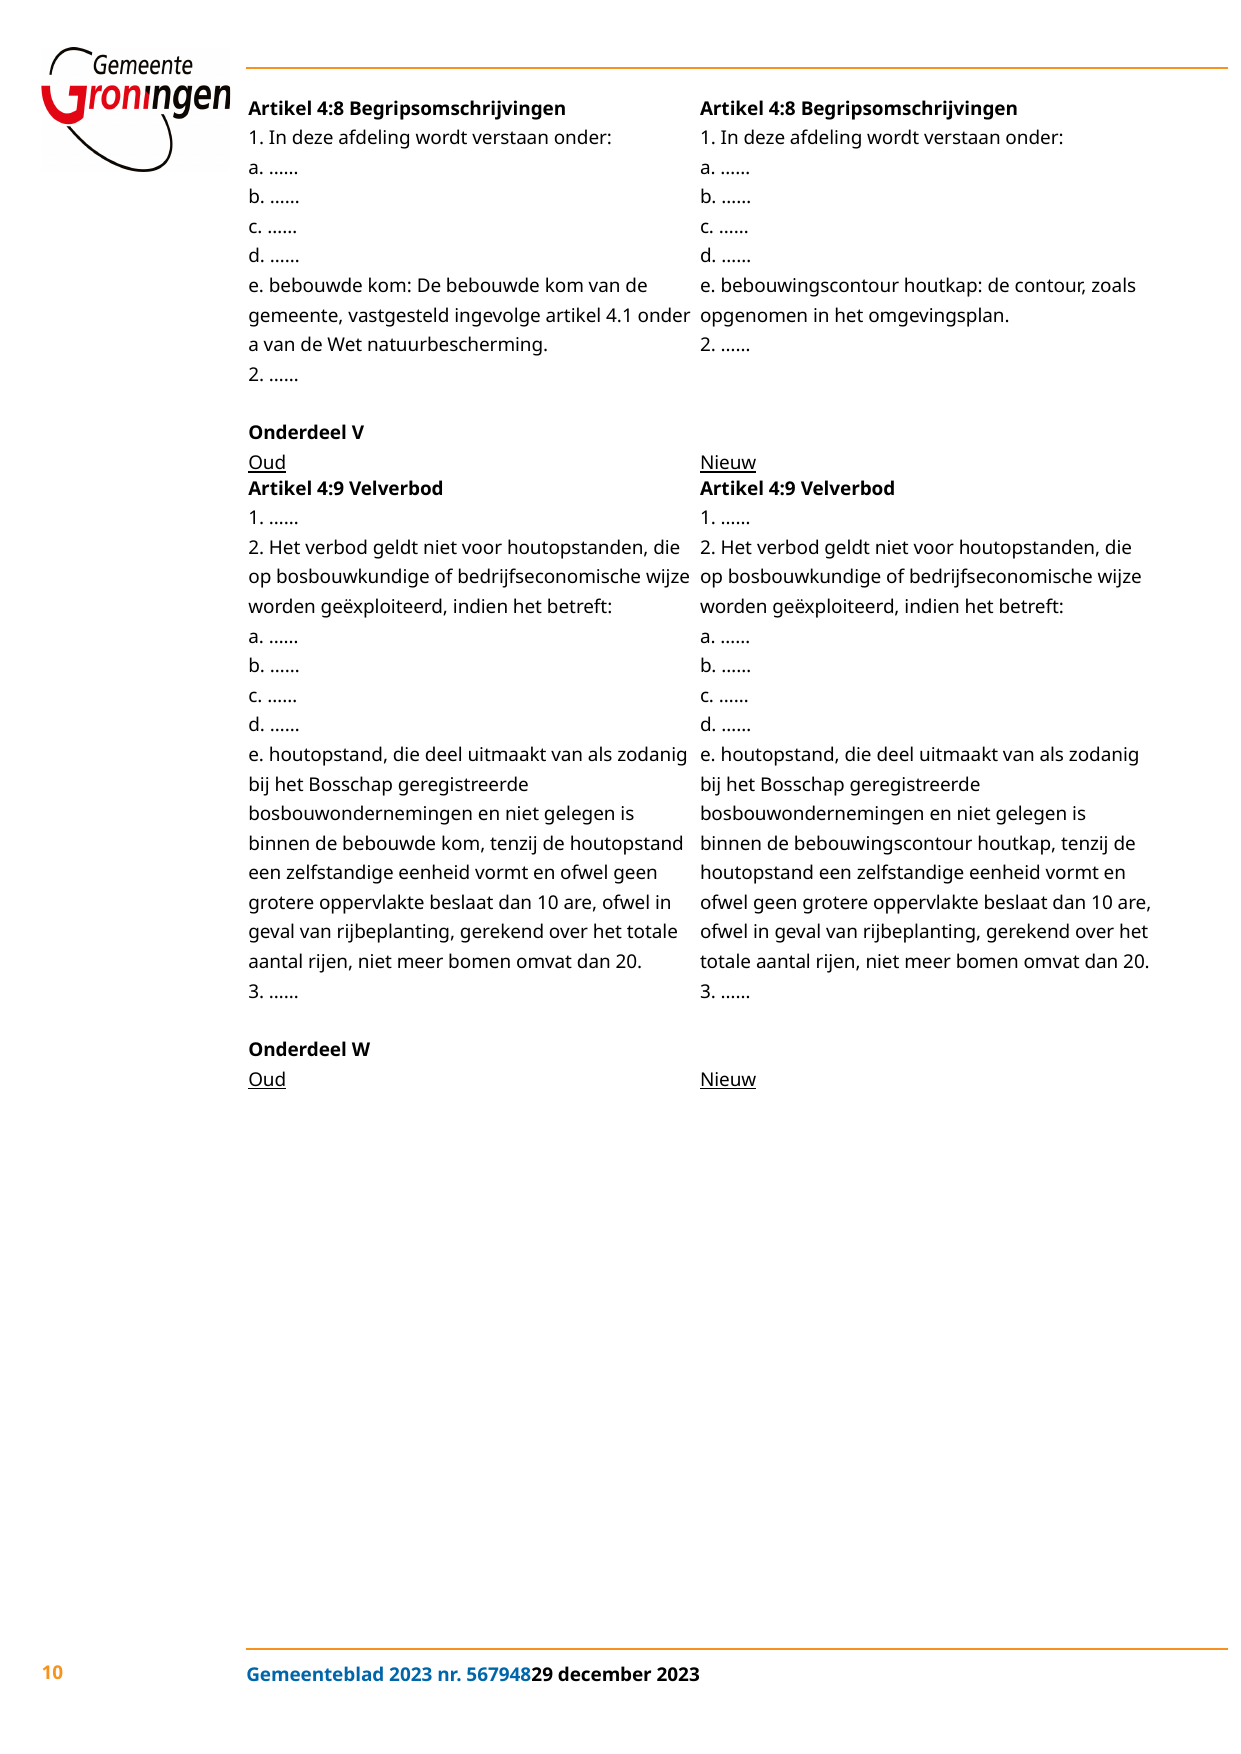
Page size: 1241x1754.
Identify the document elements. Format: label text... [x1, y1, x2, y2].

table_cell Artikel 4:9 Velverbod 1. …… 2. Het verbod geldt niet voor houtopstanden, die op bosbouwkundige of bedrijfseconomische wijze worden geëxploiteerd, indien het betreft: a. …… b. …… c. …… d. …… e. houtopstand, die deel uitmaakt van als zodanig bij het Bosschap geregistreerde bosbouwondernemingen en niet gelegen is binnen de bebouwde kom, tenzij de houtopstand een zelfstandige eenheid vormt en ofwel geen grotere oppervlakte beslaat dan 10 are, ofwel in geval van rijbeplanting, gerekend over het totale aantal rijen, niet meer bomen omvat dan 20. 3. …… [248, 475, 700, 1004]
table_header Nieuw [700, 1066, 1152, 1092]
table_header Nieuw [700, 449, 1152, 475]
text Onderdeel V [248, 419, 1152, 445]
table_cell Artikel 4:8 Begripsomschrijvingen 1. In deze afdeling wordt verstaan onder: a. …… b. …… c. …… d. …… e. bebouwingscontour houtkap: de contour, zoals opgenomen in het omgevingsplan. 2. …… [700, 95, 1152, 387]
table_header Oud [248, 1066, 700, 1092]
text Onderdeel W [248, 1036, 1152, 1062]
table_cell Artikel 4:9 Velverbod 1. …… 2. Het verbod geldt niet voor houtopstanden, die op bosbouwkundige of bedrijfseconomische wijze worden geëxploiteerd, indien het betreft: a. …… b. …… c. …… d. …… e. houtopstand, die deel uitmaakt van als zodanig bij het Bosschap geregistreerde bosbouwondernemingen en niet gelegen is binnen de bebouwingscontour houtkap, tenzij de houtopstand een zelfstandige eenheid vormt en ofwel geen grotere oppervlakte beslaat dan 10 are, ofwel in geval van rijbeplanting, gerekend over het totale aantal rijen, niet meer bomen omvat dan 20. 3. …… [700, 475, 1152, 1004]
picture [41, 47, 231, 172]
table_cell Artikel 4:8 Begripsomschrijvingen 1. In deze afdeling wordt verstaan onder: a. …… b. …… c. …… d. …… e. bebouwde kom: De bebouwde kom van de gemeente, vastgesteld ingevolge artikel 4.1 onder a van de Wet natuurbescherming. 2. …… [248, 95, 700, 387]
table_header Oud [248, 449, 700, 475]
